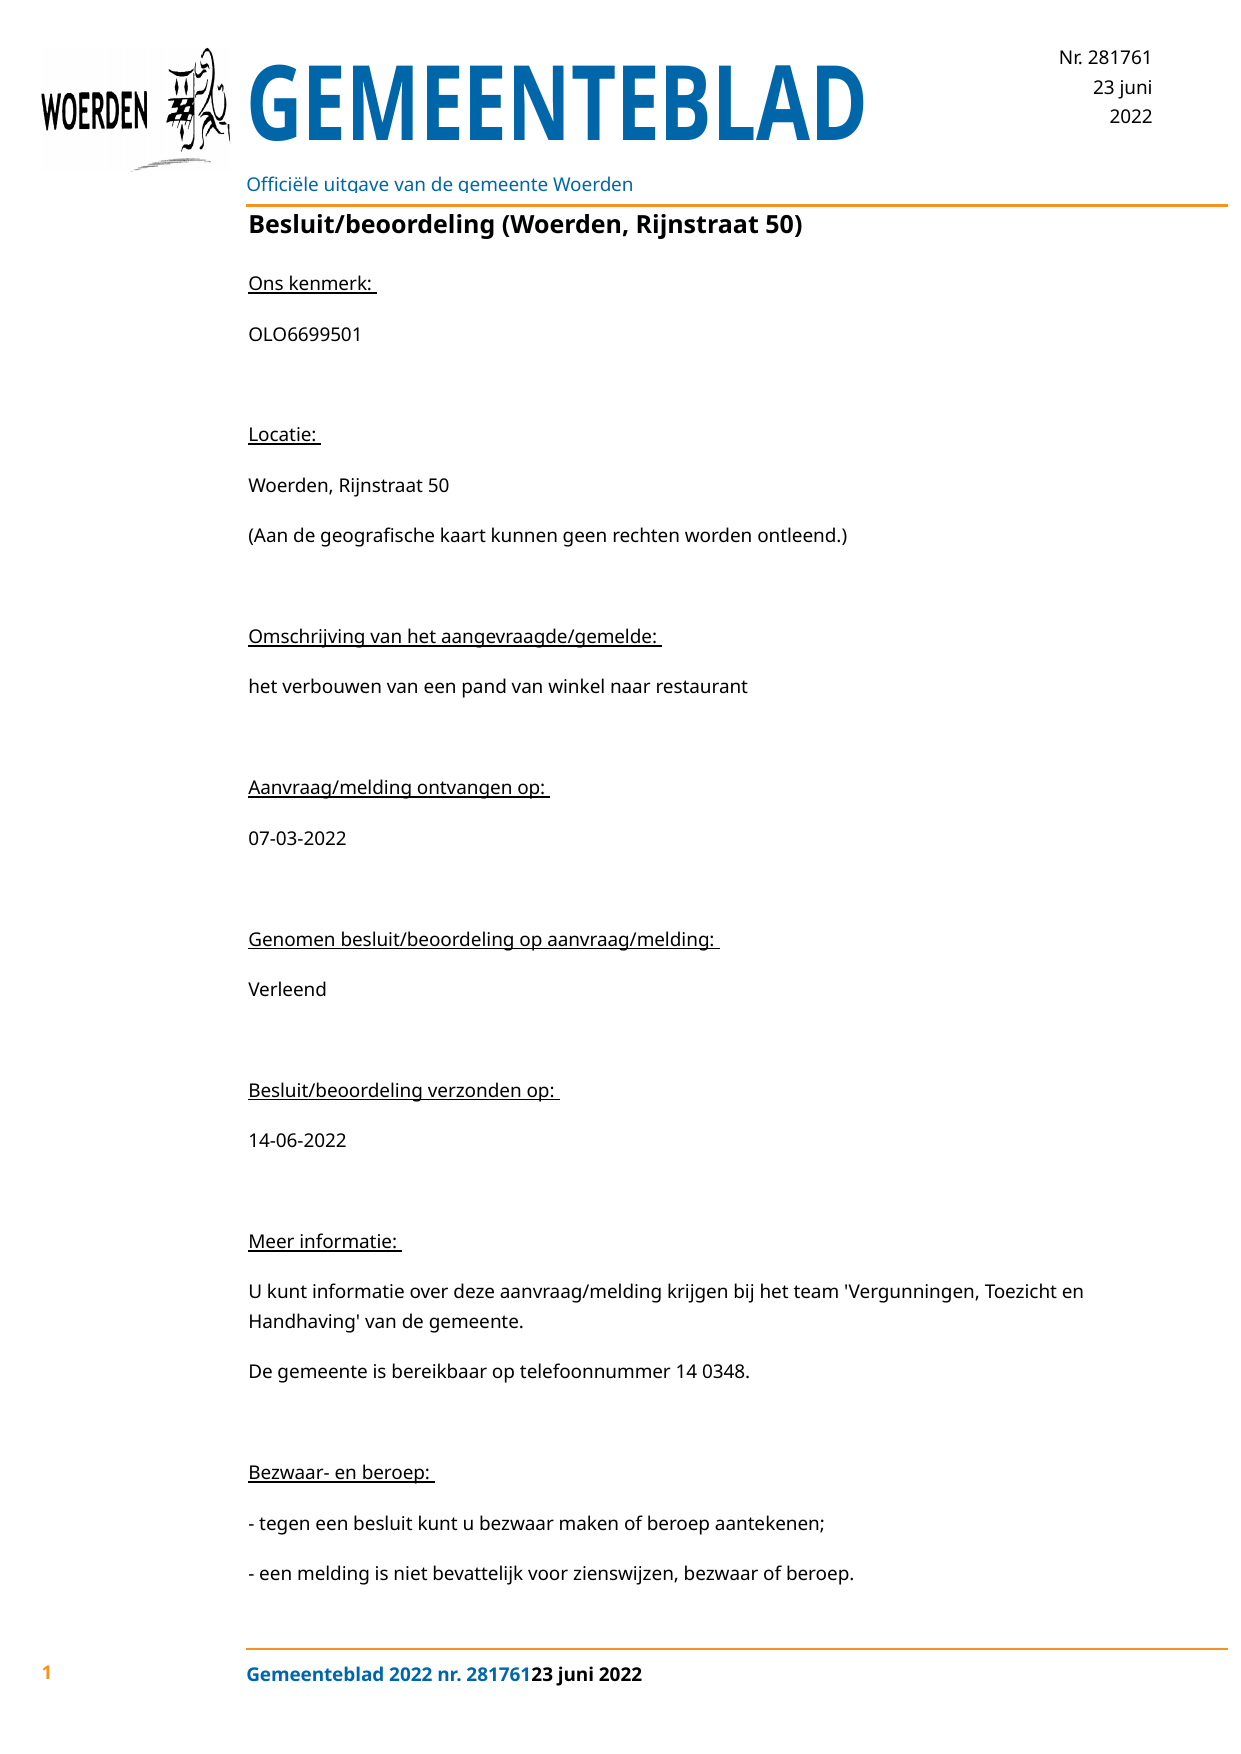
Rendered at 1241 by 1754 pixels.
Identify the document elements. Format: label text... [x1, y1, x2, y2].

text het verbouwen van een pand van winkel naar restaurant [248, 674, 1152, 699]
text Woerden, Rijnstraat 50 [248, 472, 1152, 498]
text 07-03-2022 [248, 825, 1152, 851]
text Verleend [248, 976, 1152, 1002]
text Locatie: [248, 422, 1152, 447]
text - een melding is niet bevattelijk voor zienswijzen, bezwaar of beroep. [248, 1560, 1152, 1586]
text Genomen besluit/beoordeling op aanvraag/melding: [248, 926, 1152, 951]
text Meer informatie: [248, 1228, 1152, 1254]
text 14-06-2022 [248, 1127, 1152, 1153]
text Omschrijving van het aangevraagde/gemelde: [248, 623, 1152, 649]
text OLO6699501 [248, 321, 1152, 346]
text (Aan de geografische kaart kunnen geen rechten worden ontleend.) [248, 522, 1152, 548]
text Ons kenmerk: [248, 270, 1152, 296]
text U kunt informatie over deze aanvraag/melding krijgen bij het team 'Vergunningen, Toezicht en Handhaving' van de gemeente. [248, 1279, 1152, 1334]
text Bezwaar- en beroep: [248, 1459, 1152, 1485]
picture [41, 47, 231, 172]
text Besluit/beoordeling (Woerden, Rijnstraat 50) [248, 207, 1152, 241]
text De gemeente is bereikbaar op telefoonnummer 14 0348. [248, 1359, 1152, 1384]
text - tegen een besluit kunt u bezwaar maken of beroep aantekenen; [248, 1510, 1152, 1536]
text Aanvraag/melding ontvangen op: [248, 774, 1152, 800]
text Besluit/beoordeling verzonden op: [248, 1077, 1152, 1103]
